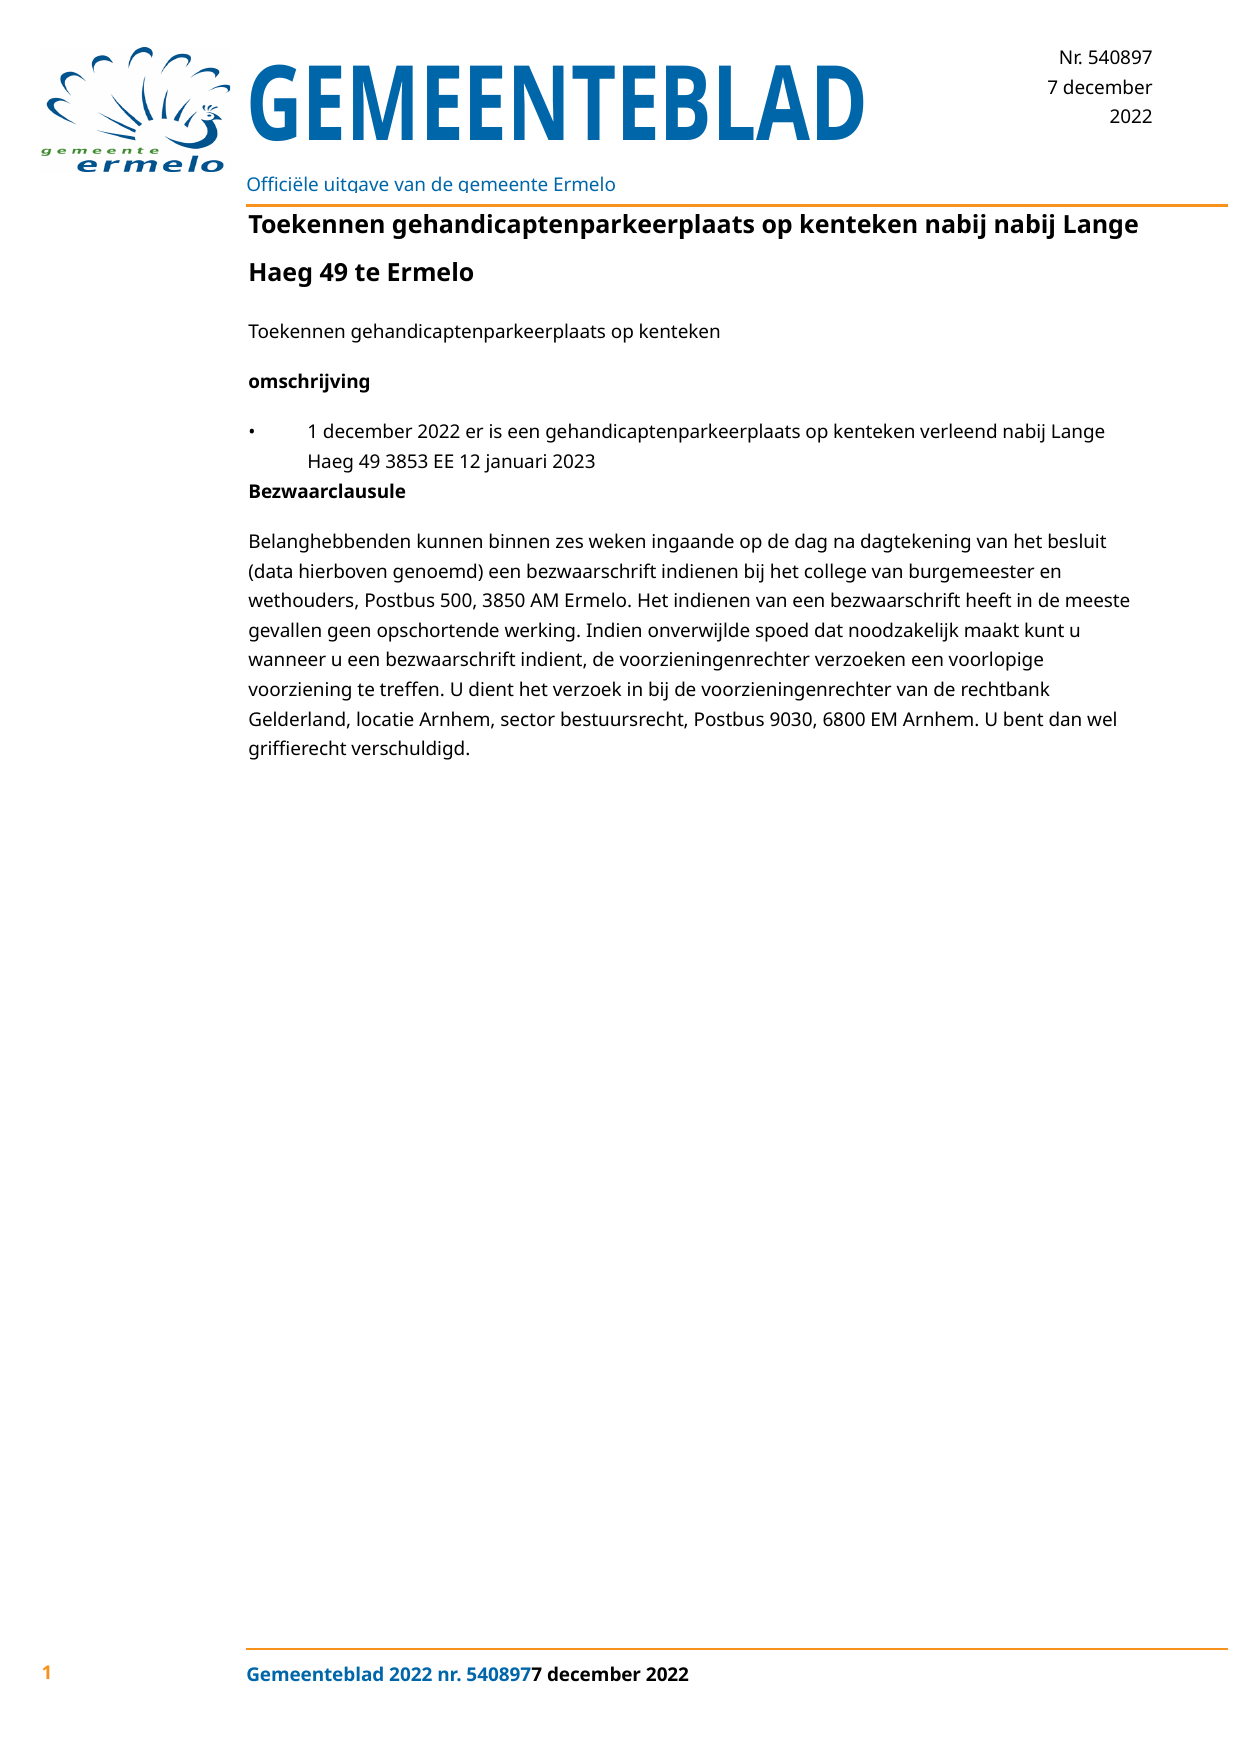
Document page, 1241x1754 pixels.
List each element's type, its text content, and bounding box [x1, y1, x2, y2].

text Toekennen gehandicaptenparkeerplaats op kenteken nabij nabij Lange Haeg 49 te Ermelo [248, 207, 1152, 288]
text Belanghebbenden kunnen binnen zes weken ingaande op de dag na dagtekening van het besluit (data hierboven genoemd) een bezwaarschrift indienen bij het college van burgemeester en wethouders, Postbus 500, 3850 AM Ermelo. Het indienen van een bezwaarschrift heeft in de meeste gevallen geen opschortende werking. Indien onverwijlde spoed dat noodzakelijk maakt kunt u wanneer u een bezwaarschrift indient, de voorzieningenrechter verzoeken een voorlopige voorziening te treffen. U dient het verzoek in bij de voorzieningenrechter van de rechtbank Gelderland, locatie Arnhem, sector bestuursrecht, Postbus 9030, 6800 EM Arnhem. U bent dan wel griffierecht verschuldigd. [248, 528, 1152, 761]
text Bezwaarclausule [248, 478, 1152, 504]
text Toekennen gehandicaptenparkeerplaats op kenteken [248, 318, 1152, 344]
picture [41, 47, 231, 172]
list 1 december 2022 er is een gehandicaptenparkeerplaats op kenteken verleend nabij Lange Haeg 49 3853 EE 12 januari 2023 [248, 419, 1152, 474]
text omschrijving [248, 368, 1152, 394]
